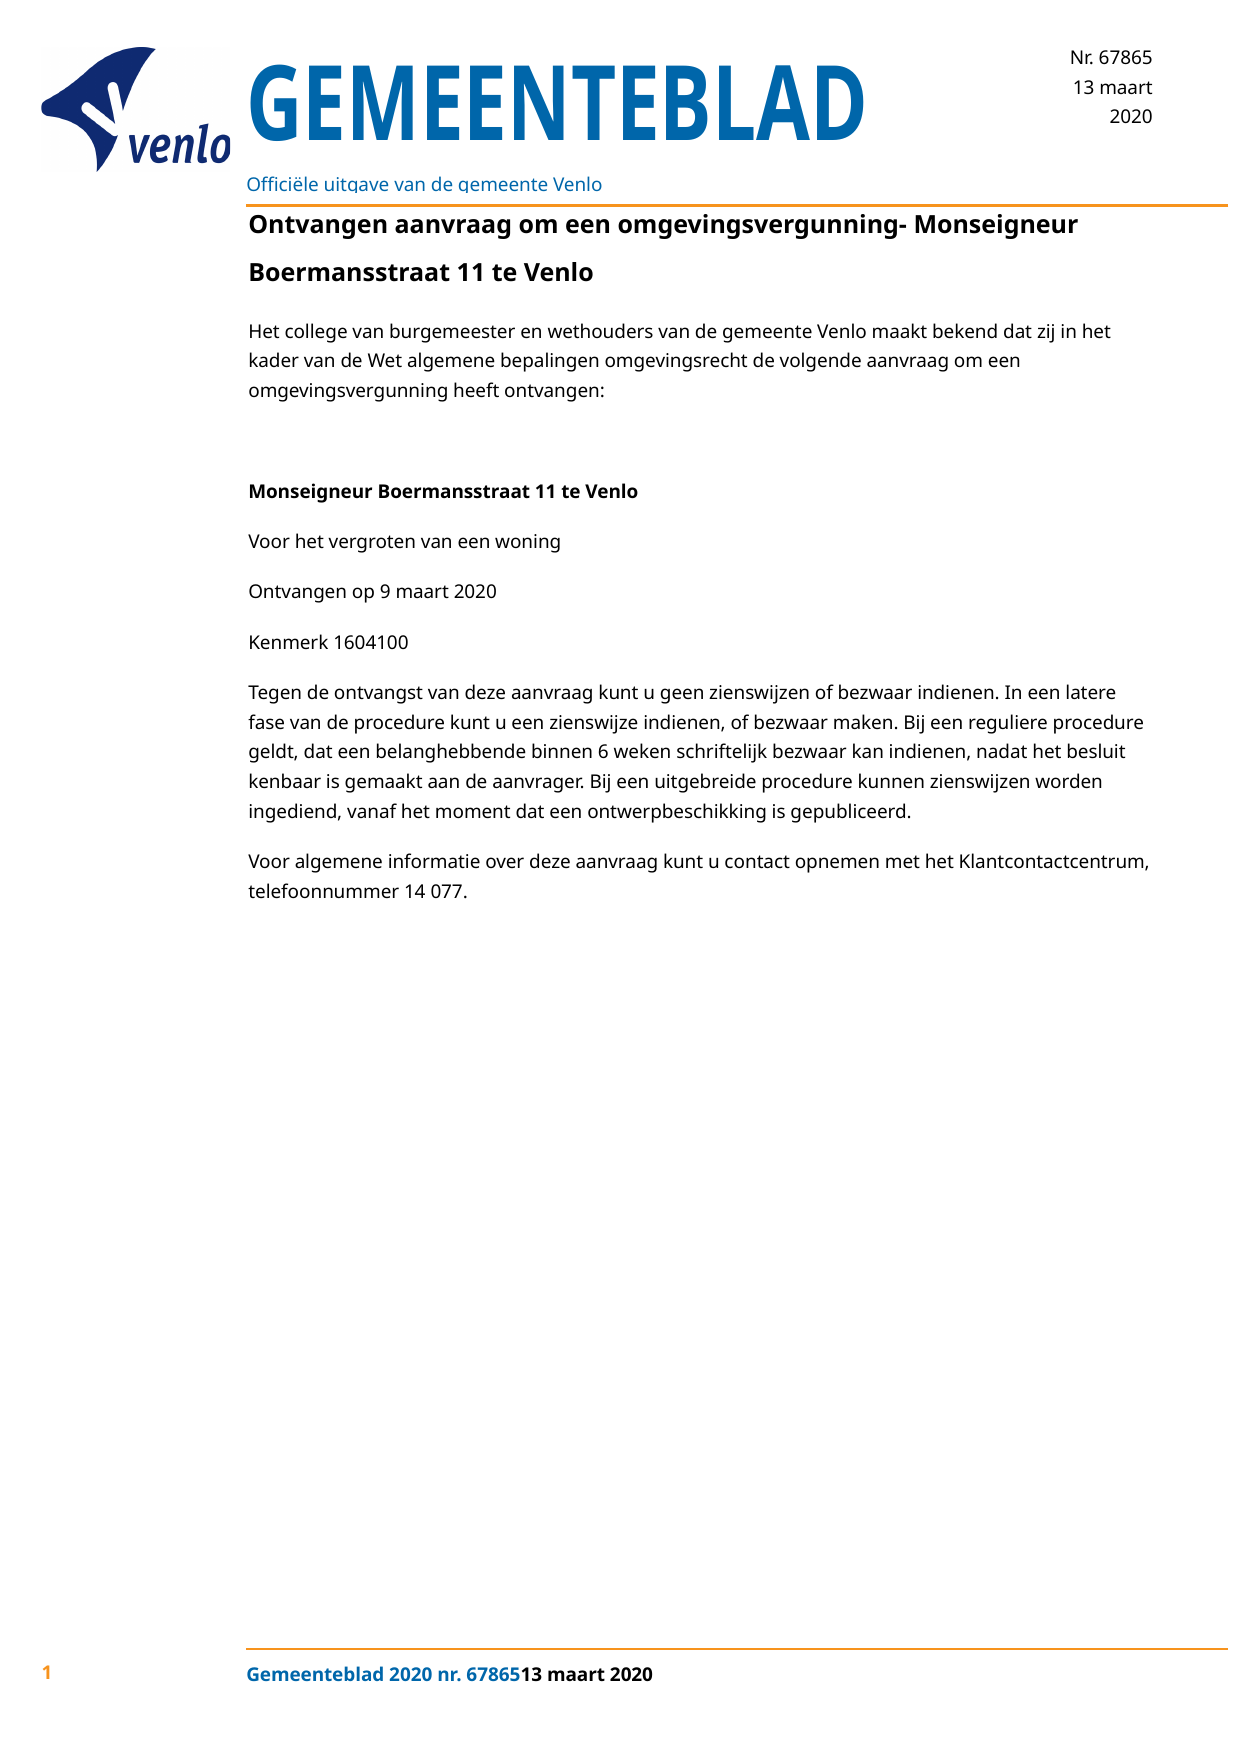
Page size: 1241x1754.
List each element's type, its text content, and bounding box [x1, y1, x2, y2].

text Voor het vergroten van een woning [248, 528, 1152, 554]
text Het college van burgemeester en wethouders van de gemeente Venlo maakt bekend dat zij in het kader van de Wet algemene bepalingen omgevingsrecht de volgende aanvraag om een omgevingsvergunning heeft ontvangen: [248, 318, 1152, 403]
text Voor algemene informatie over deze aanvraag kunt u contact opnemen met het Klantcontactcentrum, telefoonnummer 14 077. [248, 848, 1152, 904]
text Monseigneur Boermansstraat 11 te Venlo [248, 478, 1152, 504]
text Ontvangen aanvraag om een omgevingsvergunning- Monseigneur Boermansstraat 11 te Venlo [248, 207, 1152, 288]
text Tegen de ontvangst van deze aanvraag kunt u geen zienswijzen of bezwaar indienen. In een latere fase van de procedure kunt u een zienswijze indienen, of bezwaar maken. Bij een reguliere procedure geldt, dat een belanghebbende binnen 6 weken schriftelijk bezwaar kan indienen, nadat het besluit kenbaar is gemaakt aan de aanvrager. Bij een uitgebreide procedure kunnen zienswijzen worden ingediend, vanaf het moment dat een ontwerpbeschikking is gepubliceerd. [248, 679, 1152, 824]
text Kenmerk 1604100 [248, 629, 1152, 655]
picture [41, 47, 231, 172]
text Ontvangen op 9 maart 2020 [248, 579, 1152, 604]
